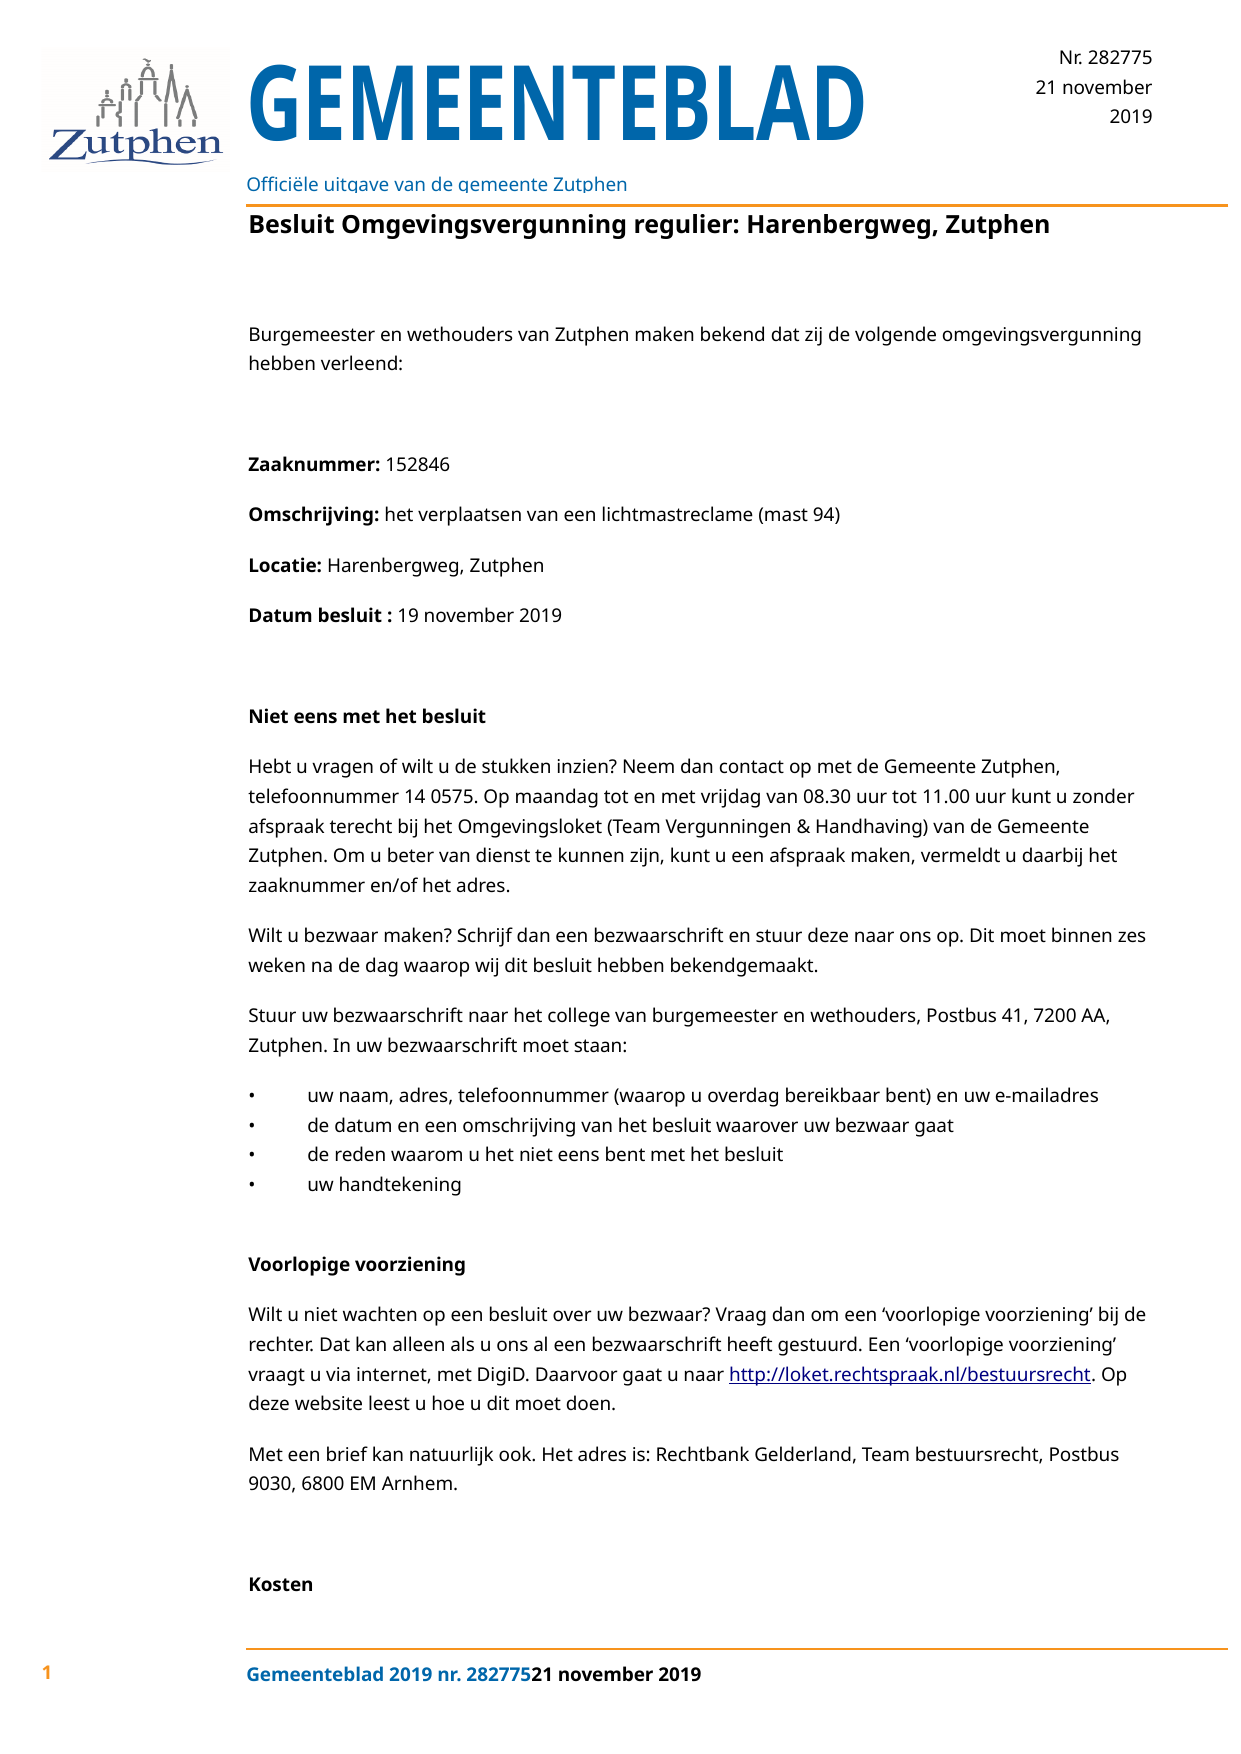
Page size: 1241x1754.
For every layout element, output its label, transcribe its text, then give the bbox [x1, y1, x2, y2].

text Voorlopige voorziening [248, 1251, 1152, 1277]
list de reden waarom u het niet eens bent met het besluit [248, 1142, 1152, 1167]
text Kosten [248, 1571, 1152, 1597]
text Wilt u niet wachten op een besluit over uw bezwaar? Vraag dan om een ‘voorlopige voorziening’ bij de rechter. Dat kan alleen als u ons al een bezwaarschrift heeft gestuurd. Een ‘voorlopige voorziening’ vraagt u via internet, met DigiD. Daarvoor gaat u naar http://loket.rechtspraak.nl/bestuursrecht. Op deze website leest u hoe u dit moet doen. [248, 1302, 1152, 1416]
text Datum besluit : 19 november 2019 [248, 602, 1152, 628]
text Locatie: Harenbergweg, Zutphen [248, 552, 1152, 578]
picture [41, 47, 231, 172]
text Omschrijving: het verplaatsen van een lichtmastreclame (mast 94) [248, 502, 1152, 527]
text Met een brief kan natuurlijk ook. Het adres is: Rechtbank Gelderland, Team bestuursrecht, Postbus 9030, 6800 EM Arnhem. [248, 1441, 1152, 1496]
text Zaaknummer: 152846 [248, 451, 1152, 477]
list uw naam, adres, telefoonnummer (waarop u overdag bereikbaar bent) en uw e-mailadres [248, 1082, 1152, 1108]
text Hebt u vragen of wilt u de stukken inzien? Neem dan contact op met de Gemeente Zutphen, telefoonnummer 14 0575. Op maandag tot en met vrijdag van 08.30 uur tot 11.00 uur kunt u zonder afspraak terecht bij het Omgevingsloket (Team Vergunningen & Handhaving) van de Gemeente Zutphen. Om u beter van dienst te kunnen zijn, kunt u een afspraak maken, vermeldt u daarbij het zaaknummer en/of het adres. [248, 754, 1152, 898]
text Niet eens met het besluit [248, 703, 1152, 729]
list de datum en een omschrijving van het besluit waarover uw bezwaar gaat [248, 1112, 1152, 1138]
text Stuur uw bezwaarschrift naar het college van burgemeester en wethouders, Postbus 41, 7200 AA, Zutphen. In uw bezwaarschrift moet staan: [248, 1002, 1152, 1058]
text Besluit Omgevingsvergunning regulier: Harenbergweg, Zutphen [248, 207, 1152, 241]
text Burgemeester en wethouders van Zutphen maken bekend dat zij de volgende omgevingsvergunning hebben verleend: [248, 321, 1152, 376]
text Wilt u bezwaar maken? Schrijf dan een bezwaarschrift en stuur deze naar ons op. Dit moet binnen zes weken na de dag waarop wij dit besluit hebben bekendgemaakt. [248, 922, 1152, 978]
list uw handtekening [248, 1171, 1152, 1197]
